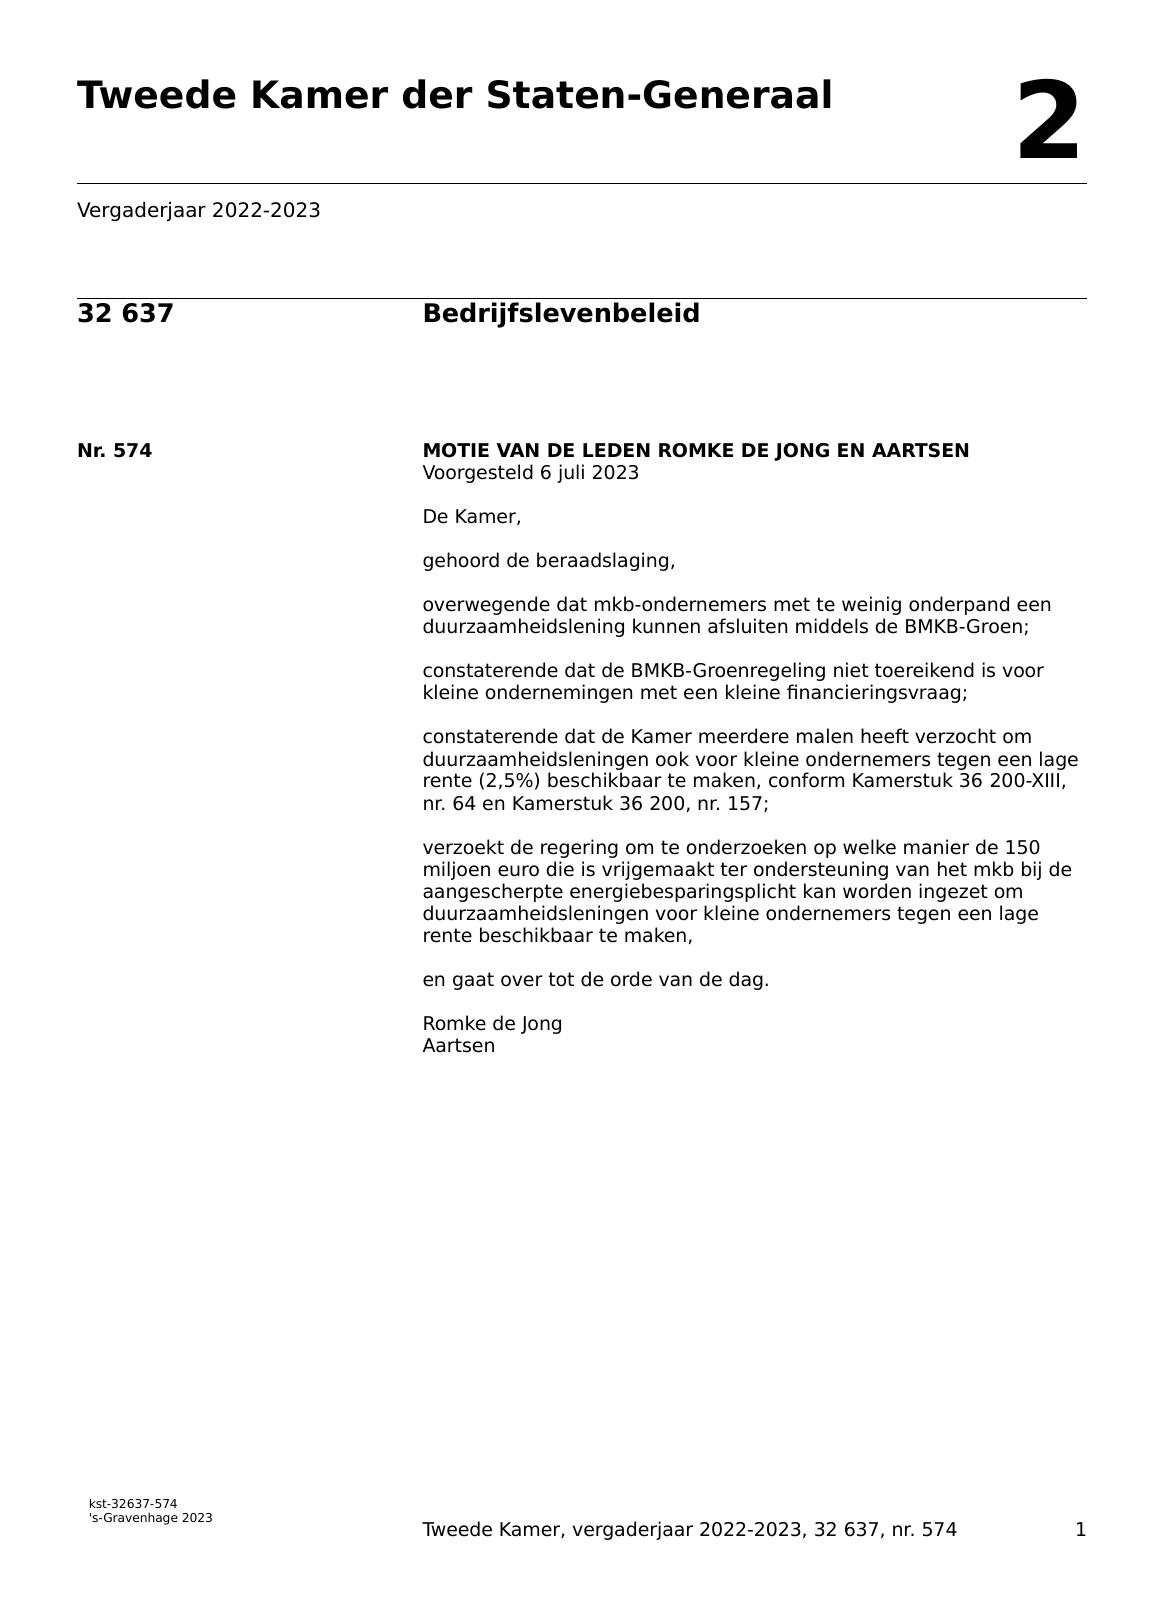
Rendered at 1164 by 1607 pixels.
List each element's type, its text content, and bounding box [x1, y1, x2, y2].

table_cell Vergaderjaar 2022-2023 [77, 184, 1087, 298]
text De Kamer, [422, 506, 1087, 528]
text kst-32637-574 [88, 1497, 323, 1511]
table_header Tweede Kamer der Staten-Generaal [77, 59, 886, 183]
text 's-Gravenhage 2023 [88, 1511, 323, 1525]
text verzoekt de regering om te onderzoeken op welke manier de 150 miljoen euro die is vrijgemaakt ter ondersteuning van het mkb bij de aangescherpte energiebesparingsplicht kan worden ingezet om duurzaamheidsleningen voor kleine ondernemers tegen een lage rente beschikbaar te maken, [422, 837, 1087, 946]
text overwegende dat mkb-ondernemers met te weinig onderpand een duurzaamheidslening kunnen afsluiten middels de BMKB-Groen; [422, 594, 1087, 638]
text constaterende dat de BMKB-Groenregeling niet toereikend is voor kleine ondernemingen met een kleine financieringsvraag; [422, 660, 1087, 704]
text en gaat over tot de orde van de dag. [422, 969, 1087, 991]
subtitle Nr. 574 MOTIE VAN DE LEDEN ROMKE DE JONG EN AARTSEN [77, 440, 1087, 462]
subtitle 32 637 Bedrijfslevenbeleid [77, 299, 1087, 329]
text constaterende dat de Kamer meerdere malen heeft verzocht om duurzaamheidsleningen ook voor kleine ondernemers tegen een lage rente (2,5%) beschikbaar te maken, conform Kamerstuk 36 200-XIII, nr. 64 en Kamerstuk 36 200, nr. 157; [422, 726, 1087, 814]
text Romke de Jong [422, 1013, 1087, 1035]
text Voorgesteld 6 juli 2023 [422, 462, 1087, 484]
table_header 2 [886, 59, 1087, 183]
text gehoord de beraadslaging, [422, 550, 1087, 572]
text Aartsen [422, 1035, 1087, 1057]
